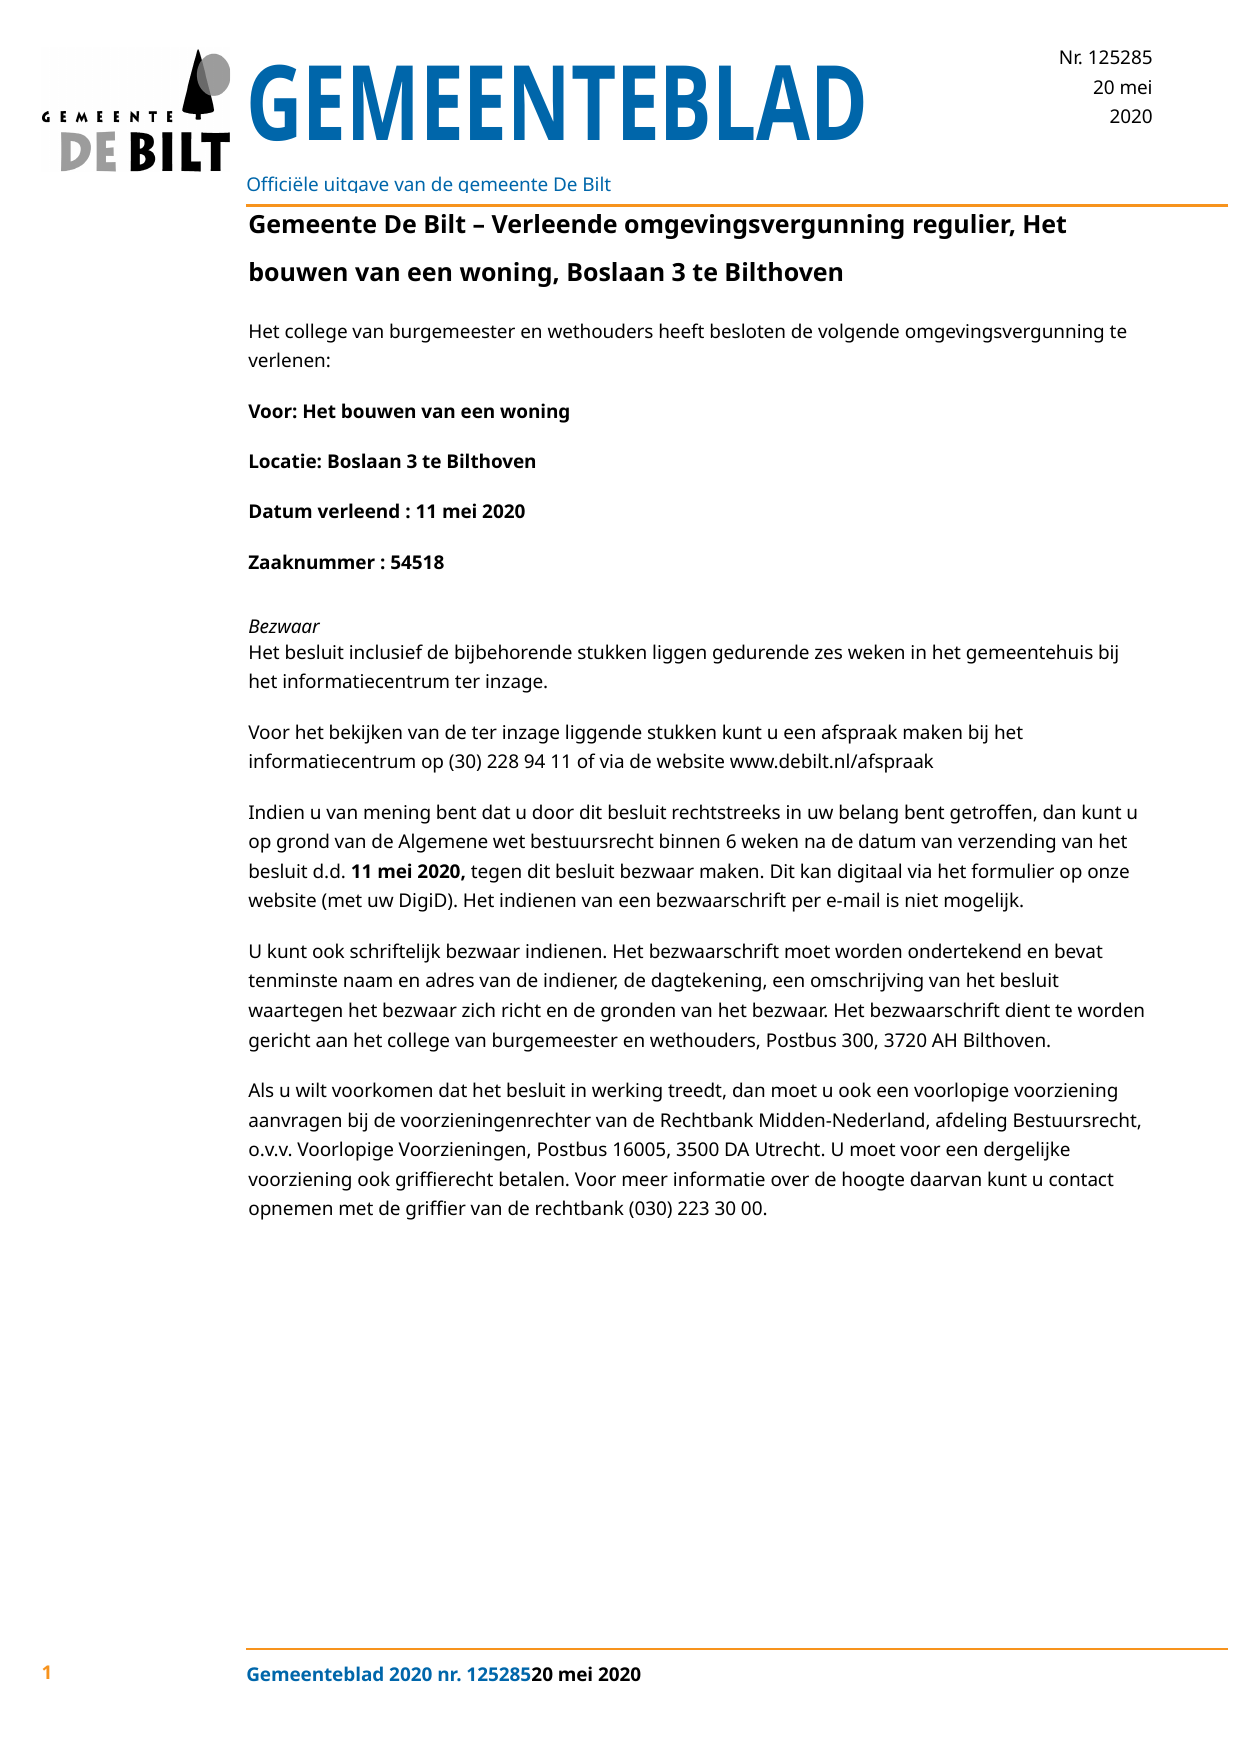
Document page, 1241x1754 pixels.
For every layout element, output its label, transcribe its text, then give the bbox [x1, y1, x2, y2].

text Locatie: Boslaan 3 te Bilthoven [248, 448, 1152, 474]
text Als u wilt voorkomen dat het besluit in werking treedt, dan moet u ook een voorlopige voorziening aanvragen bij de voorzieningenrechter van de Rechtbank Midden-Nederland, afdeling Bestuursrecht, o.v.v. Voorlopige Voorzieningen, Postbus 16005, 3500 DA Utrecht. U moet voor een dergelijke voorziening ook griffierecht betalen. Voor meer informatie over de hoogte daarvan kunt u contact opnemen met de griffier van de rechtbank (030) 223 30 00. [248, 1077, 1152, 1221]
text Zaaknummer : 54518 [248, 549, 1152, 575]
text Datum verleend : 11 mei 2020 [248, 499, 1152, 524]
text U kunt ook schriftelijk bezwaar indienen. Het bezwaarschrift moet worden ondertekend en bevat tenminste naam en adres van de indiener, de dagtekening, een omschrijving van het besluit waartegen het bezwaar zich richt en de gronden van het bezwaar. Het bezwaarschrift dient te worden gericht aan het college van burgemeester en wethouders, Postbus 300, 3720 AH Bilthoven. [248, 938, 1152, 1052]
text Voor: Het bouwen van een woning [248, 398, 1152, 424]
text Bezwaar [248, 613, 1152, 639]
picture [41, 47, 231, 172]
text Indien u van mening bent dat u door dit besluit rechtstreeks in uw belang bent getroffen, dan kunt u op grond van de Algemene wet bestuursrecht binnen 6 weken na de datum van verzending van het besluit d.d. 11 mei 2020, tegen dit besluit bezwaar maken. Dit kan digitaal via het formulier op onze website (met uw DigiD). Het indienen van een bezwaarschrift per e-mail is niet mogelijk. [248, 799, 1152, 913]
text Gemeente De Bilt – Verleende omgevingsvergunning regulier, Het bouwen van een woning, Boslaan 3 te Bilthoven [248, 207, 1152, 288]
text Het college van burgemeester en wethouders heeft besloten de volgende omgevingsvergunning te verlenen: [248, 318, 1152, 373]
text Voor het bekijken van de ter inzage liggende stukken kunt u een afspraak maken bij het informatiecentrum op (30) 228 94 11 of via de website www.debilt.nl/afspraak [248, 719, 1152, 774]
text Het besluit inclusief de bijbehorende stukken liggen gedurende zes weken in het gemeentehuis bij het informatiecentrum ter inzage. [248, 639, 1152, 694]
